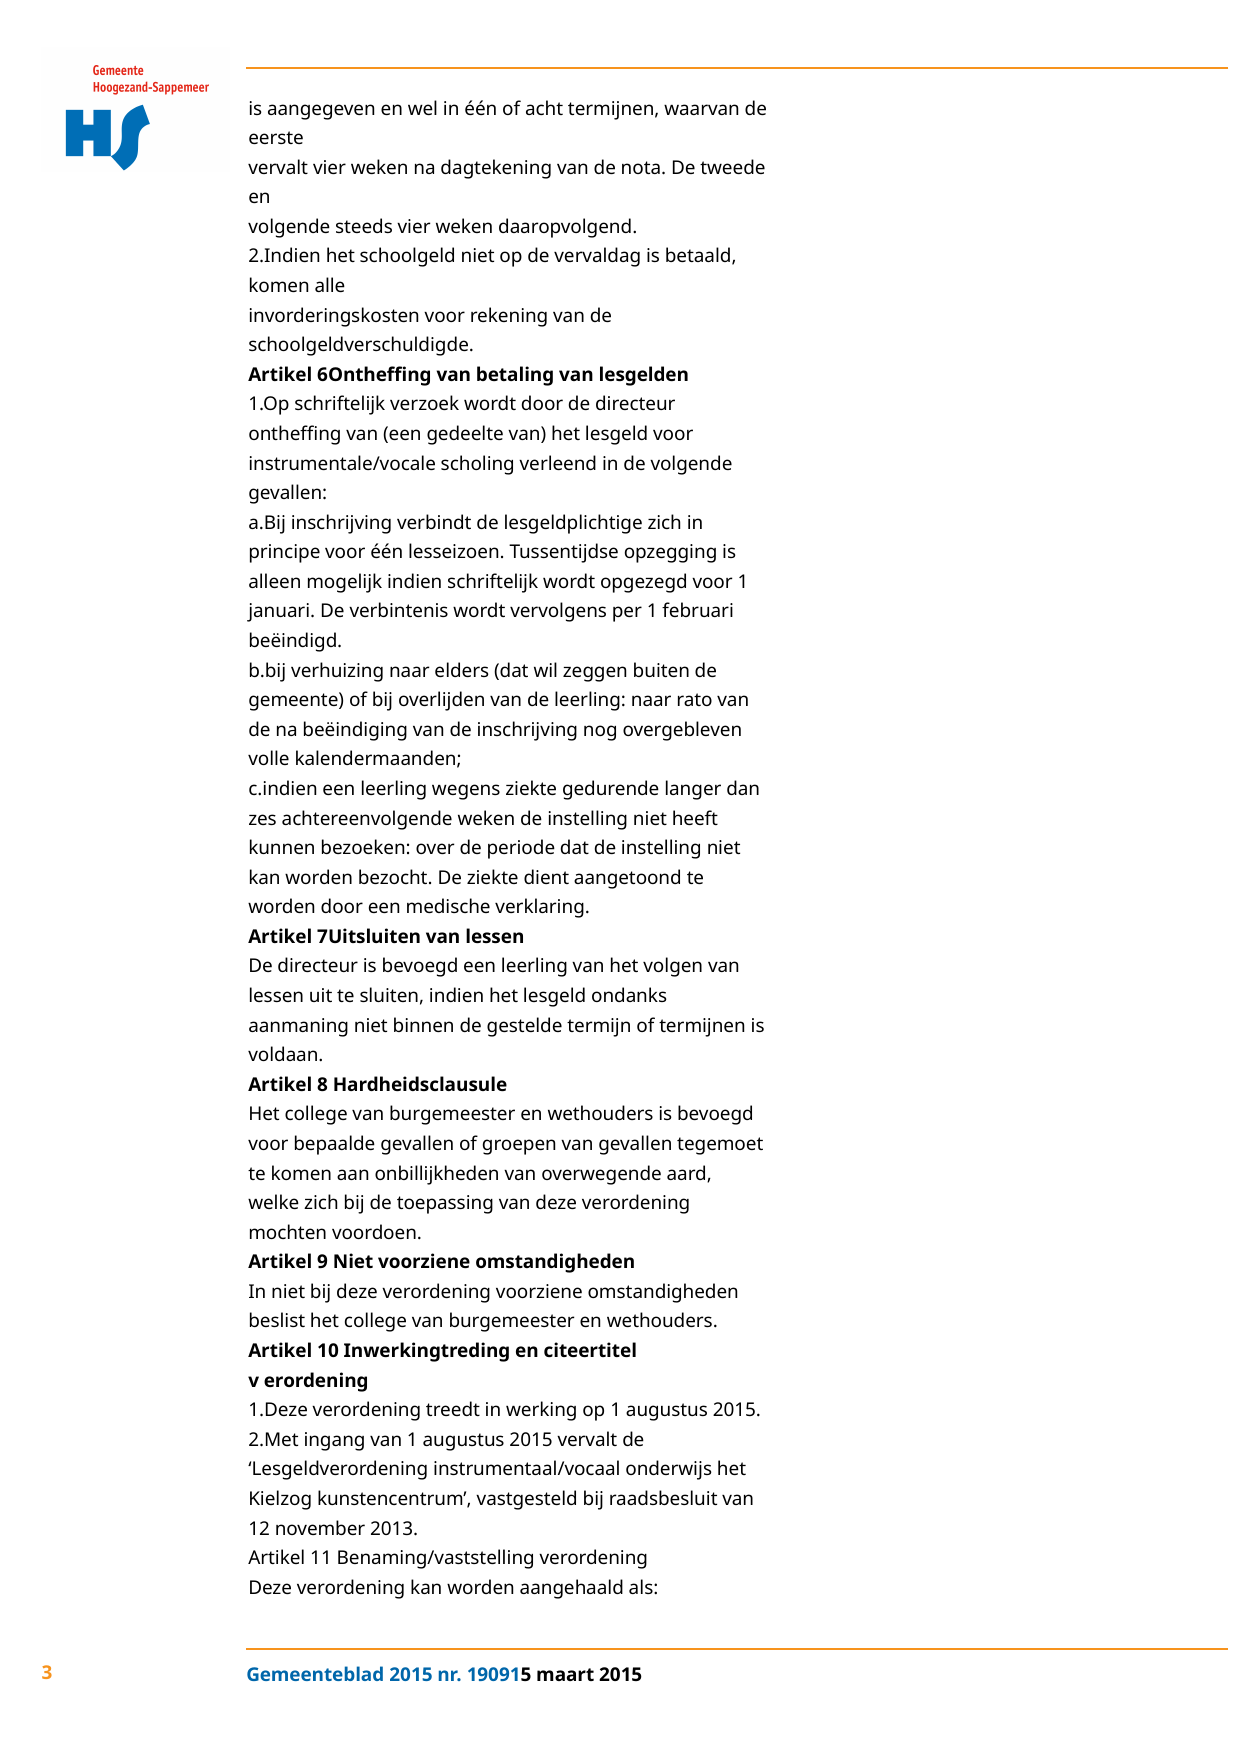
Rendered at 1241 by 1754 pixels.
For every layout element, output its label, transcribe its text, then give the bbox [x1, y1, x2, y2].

table_header [941, 95, 1152, 1600]
picture [41, 47, 231, 172]
table_header is aangegeven en wel in één of acht termijnen, waarvan de eerste vervalt vier weken na dagtekening van de nota. De tweede en volgende steeds vier weken daaropvolgend. 2.Indien het schoolgeld niet op de vervaldag is betaald, komen alle invorderingskosten voor rekening van de schoolgeldverschuldigde. Artikel 6Ontheffing van betaling van lesgelden 1.Op schriftelijk verzoek wordt door de directeur ontheffing van (een gedeelte van) het lesgeld voor instrumentale/vocale scholing verleend in de volgende gevallen: a.Bij inschrijving verbindt de lesgeldplichtige zich in principe voor één lesseizoen. Tussentijdse opzegging is alleen mogelijk indien schriftelijk wordt opgezegd voor 1 januari. De verbintenis wordt vervolgens per 1 februari beëindigd. b.bij verhuizing naar elders (dat wil zeggen buiten de gemeente) of bij overlijden van de leerling: naar rato van de na beëindiging van de inschrijving nog overgebleven volle kalendermaanden; c.indien een leerling wegens ziekte gedurende langer dan zes achtereenvolgende weken de instelling niet heeft kunnen bezoeken: over de periode dat de instelling niet kan worden bezocht. De ziekte dient aangetoond te worden door een medische verklaring. Artikel 7Uitsluiten van lessen De directeur is bevoegd een leerling van het volgen van lessen uit te sluiten, indien het lesgeld ondanks aanmaning niet binnen de gestelde termijn of termijnen is voldaan. Artikel 8 Hardheidsclausule Het college van burgemeester en wethouders is bevoegd voor bepaalde gevallen of groepen van gevallen tegemoet te komen aan onbillijkheden van overwegende aard, welke zich bij de toepassing van deze verordening mochten voordoen. Artikel 9 Niet voorziene omstandigheden In niet bij deze verordening voorziene omstandigheden beslist het college van burgemeester en wethouders. Artikel 10 Inwerkingtreding en citeertitel v erordening 1.Deze verordening treedt in werking op 1 augustus 2015. 2.Met ingang van 1 augustus 2015 vervalt de ‘Lesgeldverordening instrumentaal/vocaal onderwijs het Kielzog kunstencentrum’, vastgesteld bij raadsbesluit van 12 november 2013. Artikel 11 Benaming/vaststelling verordening Deze verordening kan worden aangehaald als: [248, 95, 768, 1600]
table_header [768, 95, 941, 1600]
